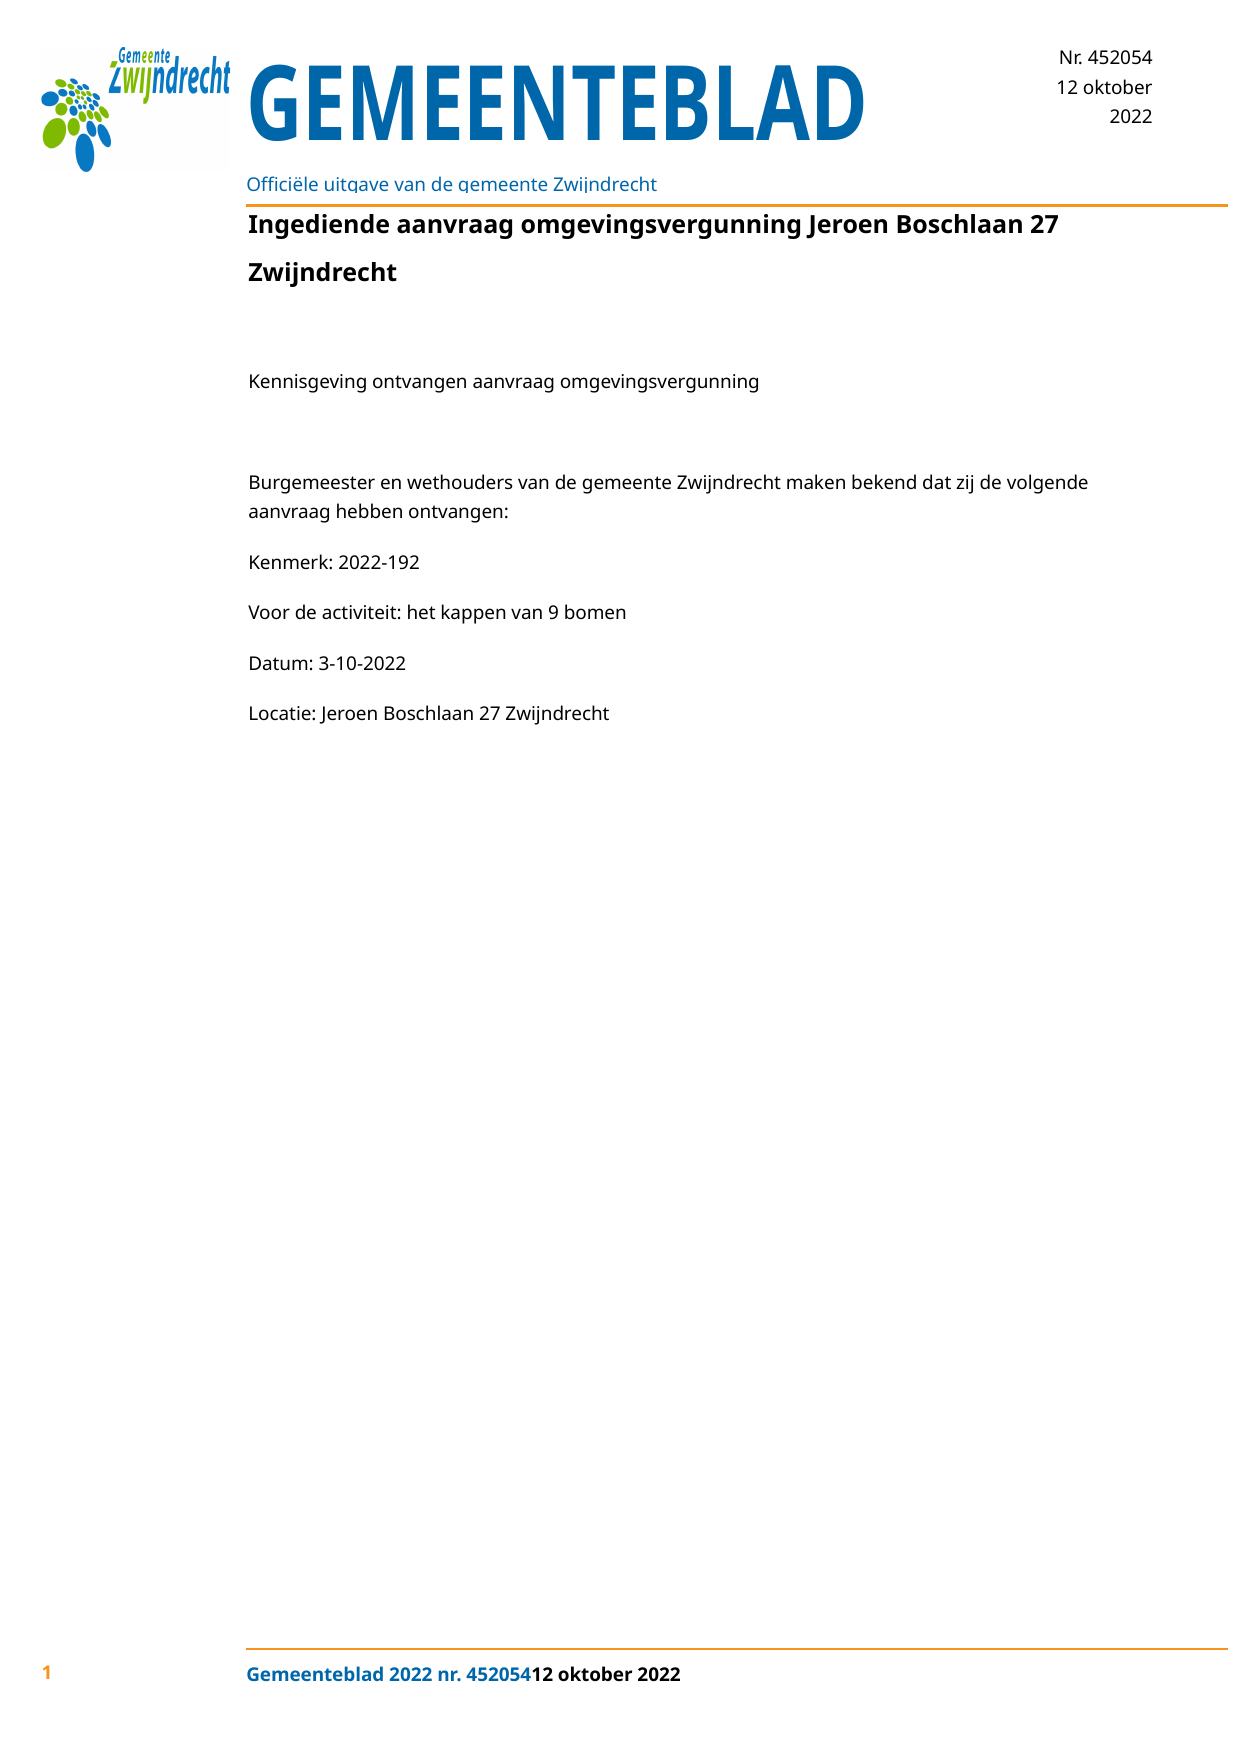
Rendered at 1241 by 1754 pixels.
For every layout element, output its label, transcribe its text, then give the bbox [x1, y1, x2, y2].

text Burgemeester en wethouders van de gemeente Zwijndrecht maken bekend dat zij de volgende aanvraag hebben ontvangen: [248, 469, 1152, 524]
picture [41, 47, 231, 172]
text Kennisgeving ontvangen aanvraag omgevingsvergunning [248, 368, 1152, 394]
text Kenmerk: 2022-192 [248, 549, 1152, 575]
text Voor de activiteit: het kappen van 9 bomen [248, 599, 1152, 625]
text Ingediende aanvraag omgevingsvergunning Jeroen Boschlaan 27 Zwijndrecht [248, 207, 1152, 288]
text Datum: 3-10-2022 [248, 650, 1152, 676]
text Locatie: Jeroen Boschlaan 27 Zwijndrecht [248, 700, 1152, 726]
